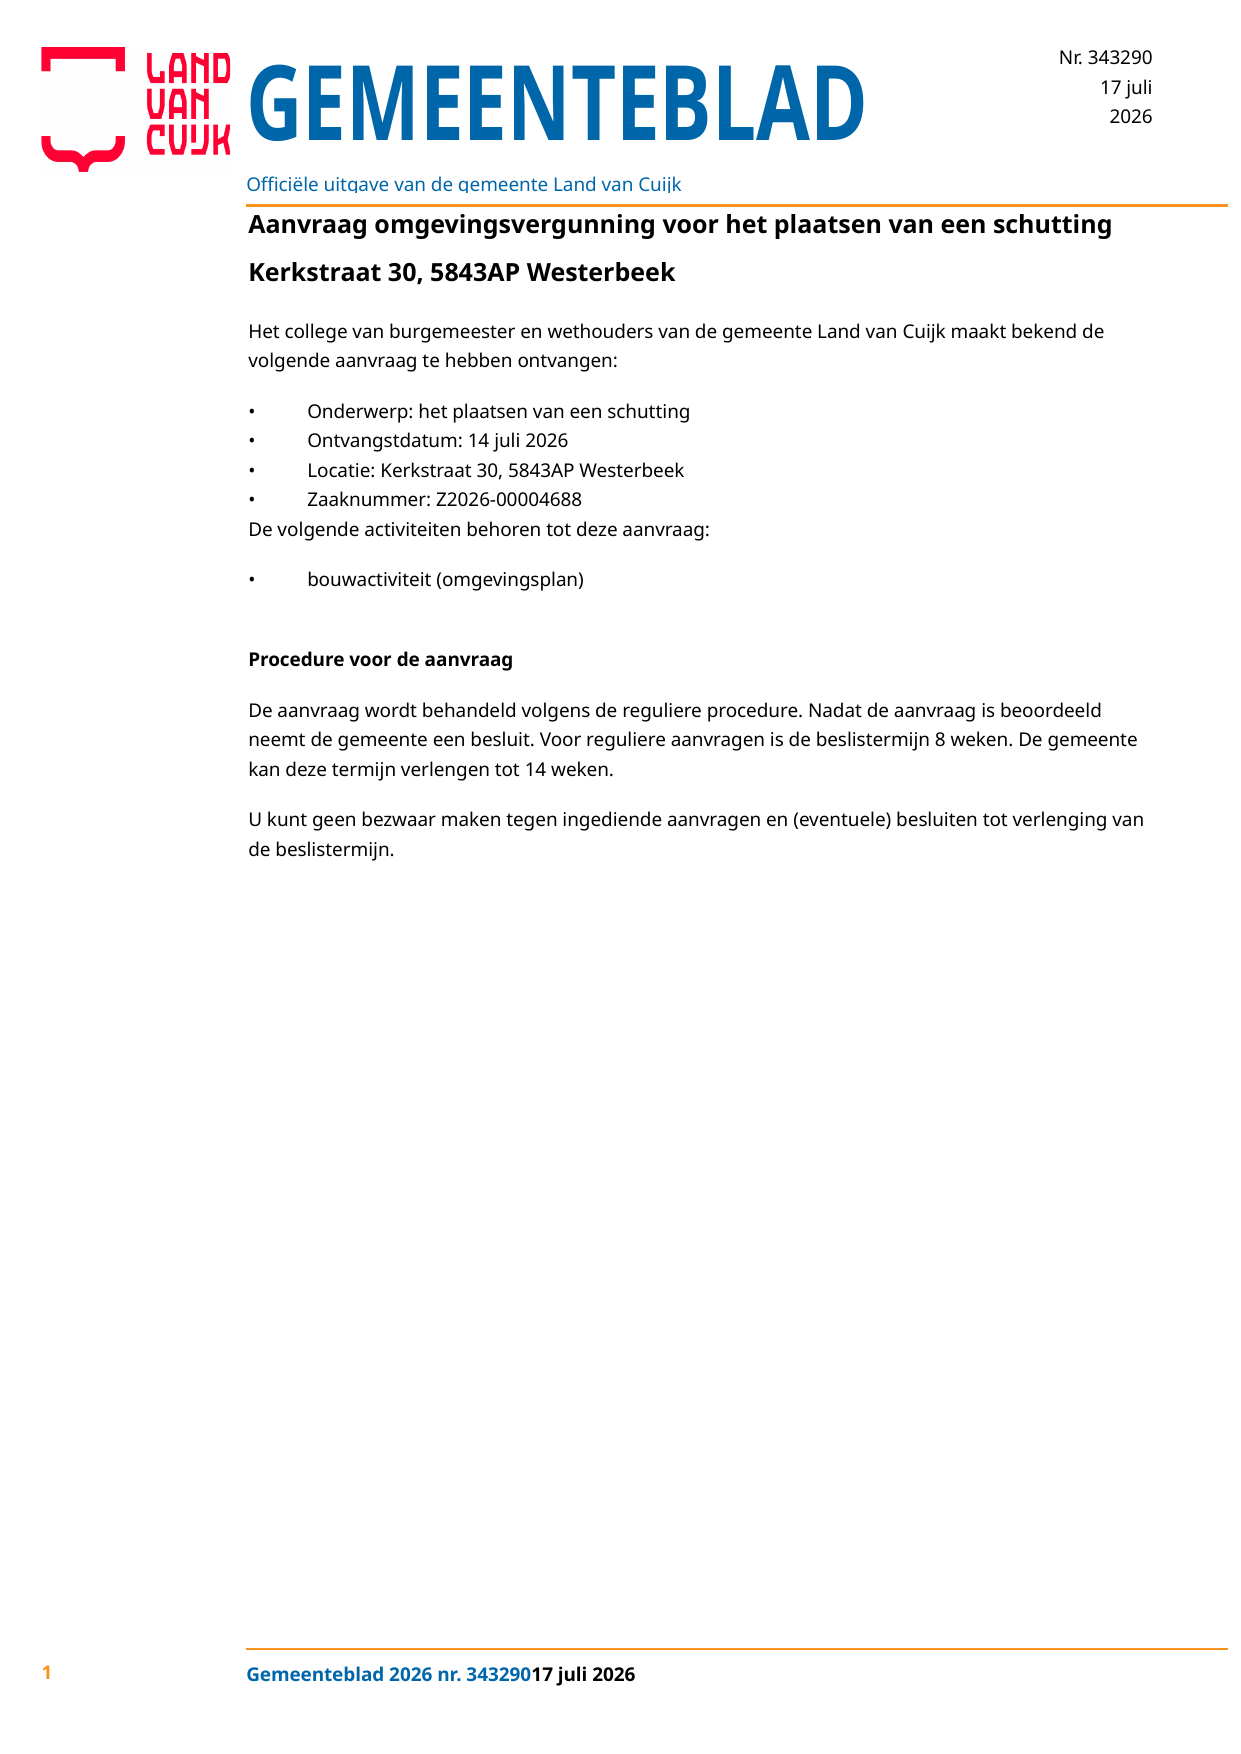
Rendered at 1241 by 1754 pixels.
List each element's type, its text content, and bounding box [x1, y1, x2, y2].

list bouwactiviteit (omgevingsplan) [248, 567, 1152, 592]
list Onderwerp: het plaatsen van een schutting [248, 398, 1152, 424]
list Zaaknummer: Z2026-00004688 [248, 487, 1152, 512]
text De aanvraag wordt behandeld volgens de reguliere procedure. Nadat de aanvraag is beoordeeld neemt de gemeente een besluit. Voor reguliere aanvragen is de beslistermijn 8 weken. De gemeente kan deze termijn verlengen tot 14 weken. [248, 697, 1152, 782]
text Het college van burgemeester en wethouders van de gemeente Land van Cuijk maakt bekend de volgende aanvraag te hebben ontvangen: [248, 318, 1152, 373]
picture [41, 47, 231, 172]
text Aanvraag omgevingsvergunning voor het plaatsen van een schutting Kerkstraat 30, 5843AP Westerbeek [248, 207, 1152, 288]
text Procedure voor de aanvraag [248, 647, 1152, 672]
list Locatie: Kerkstraat 30, 5843AP Westerbeek [248, 457, 1152, 483]
list Ontvangstdatum: 14 juli 2026 [248, 427, 1152, 453]
text U kunt geen bezwaar maken tegen ingediende aanvragen en (eventuele) besluiten tot verlenging van de beslistermijn. [248, 807, 1152, 862]
text De volgende activiteiten behoren tot deze aanvraag: [248, 516, 1152, 542]
